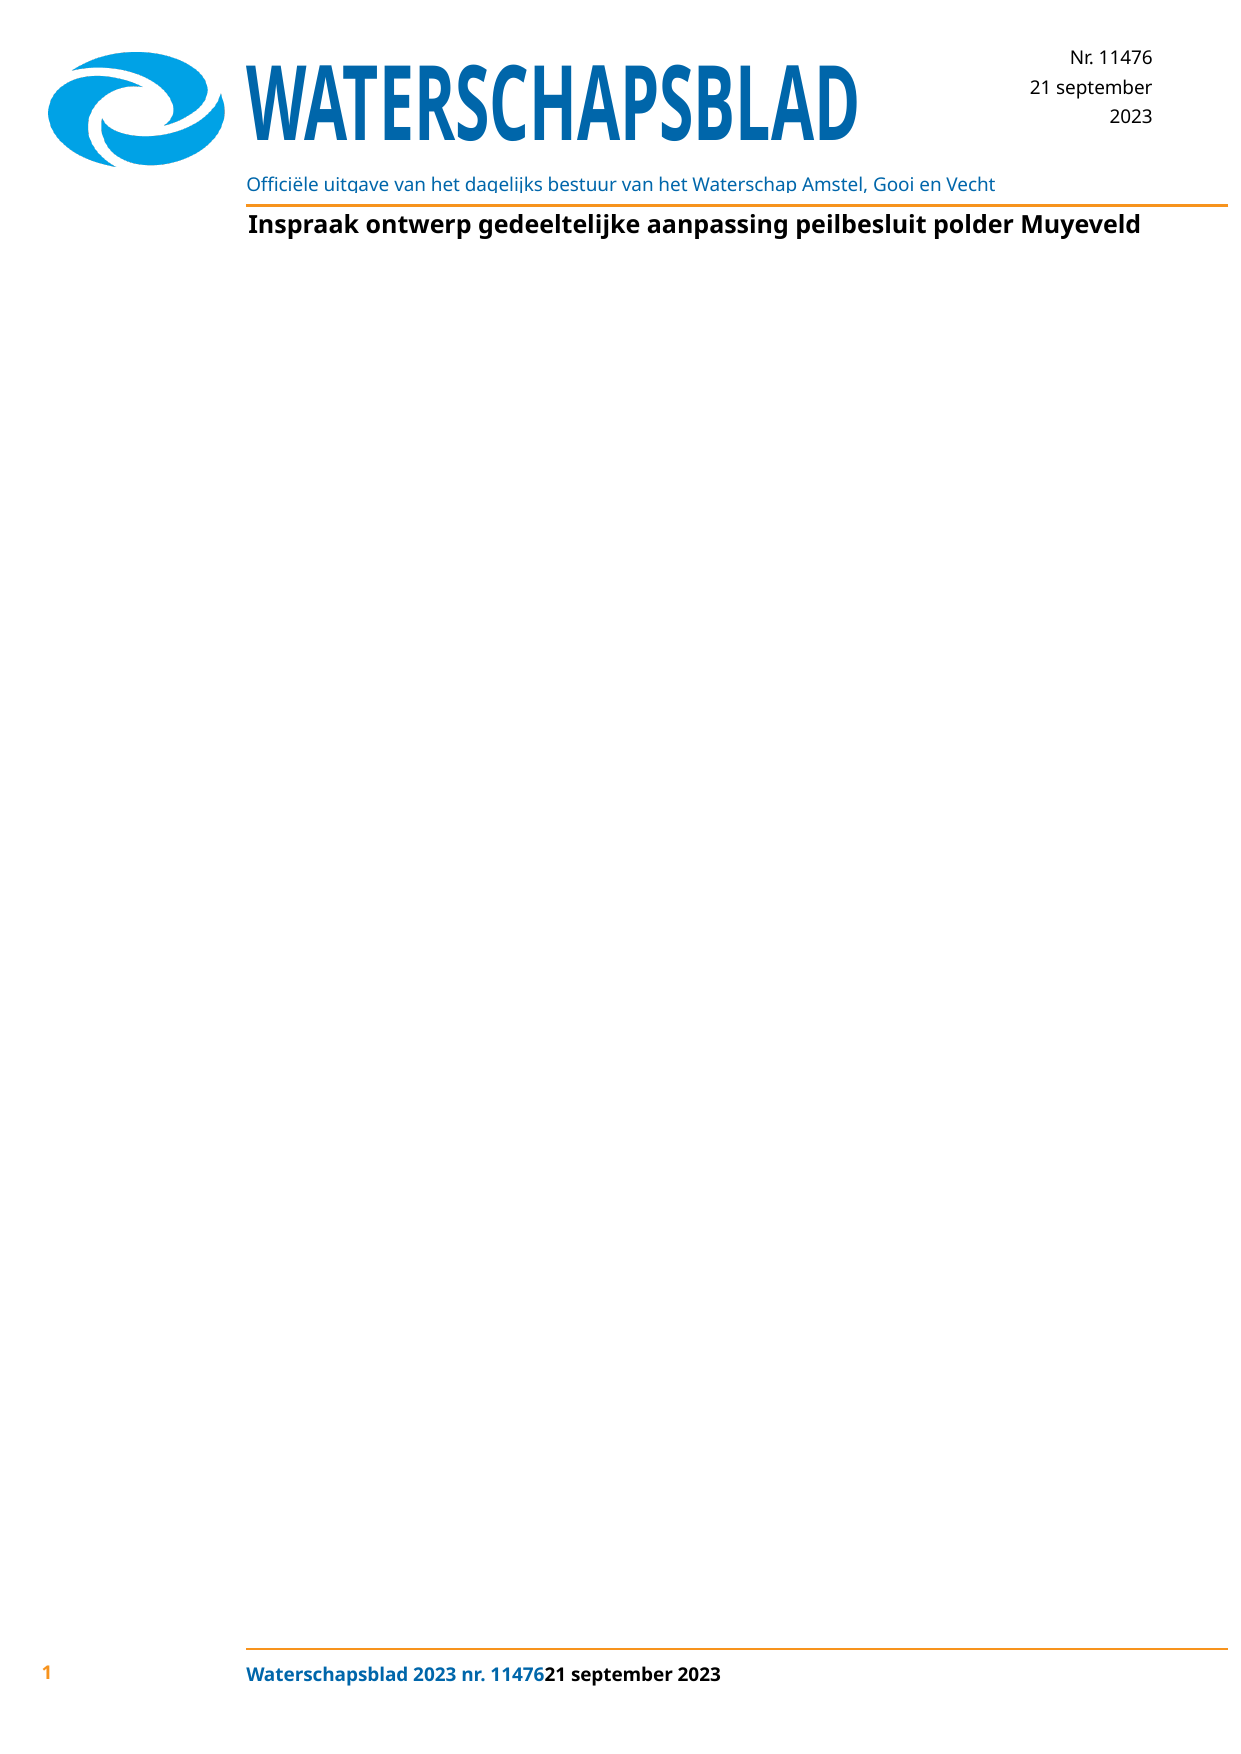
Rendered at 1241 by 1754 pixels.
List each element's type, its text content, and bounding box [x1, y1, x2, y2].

picture [41, 47, 231, 172]
text Inspraak ontwerp gedeeltelijke aanpassing peilbesluit polder Muyeveld [248, 207, 1152, 241]
